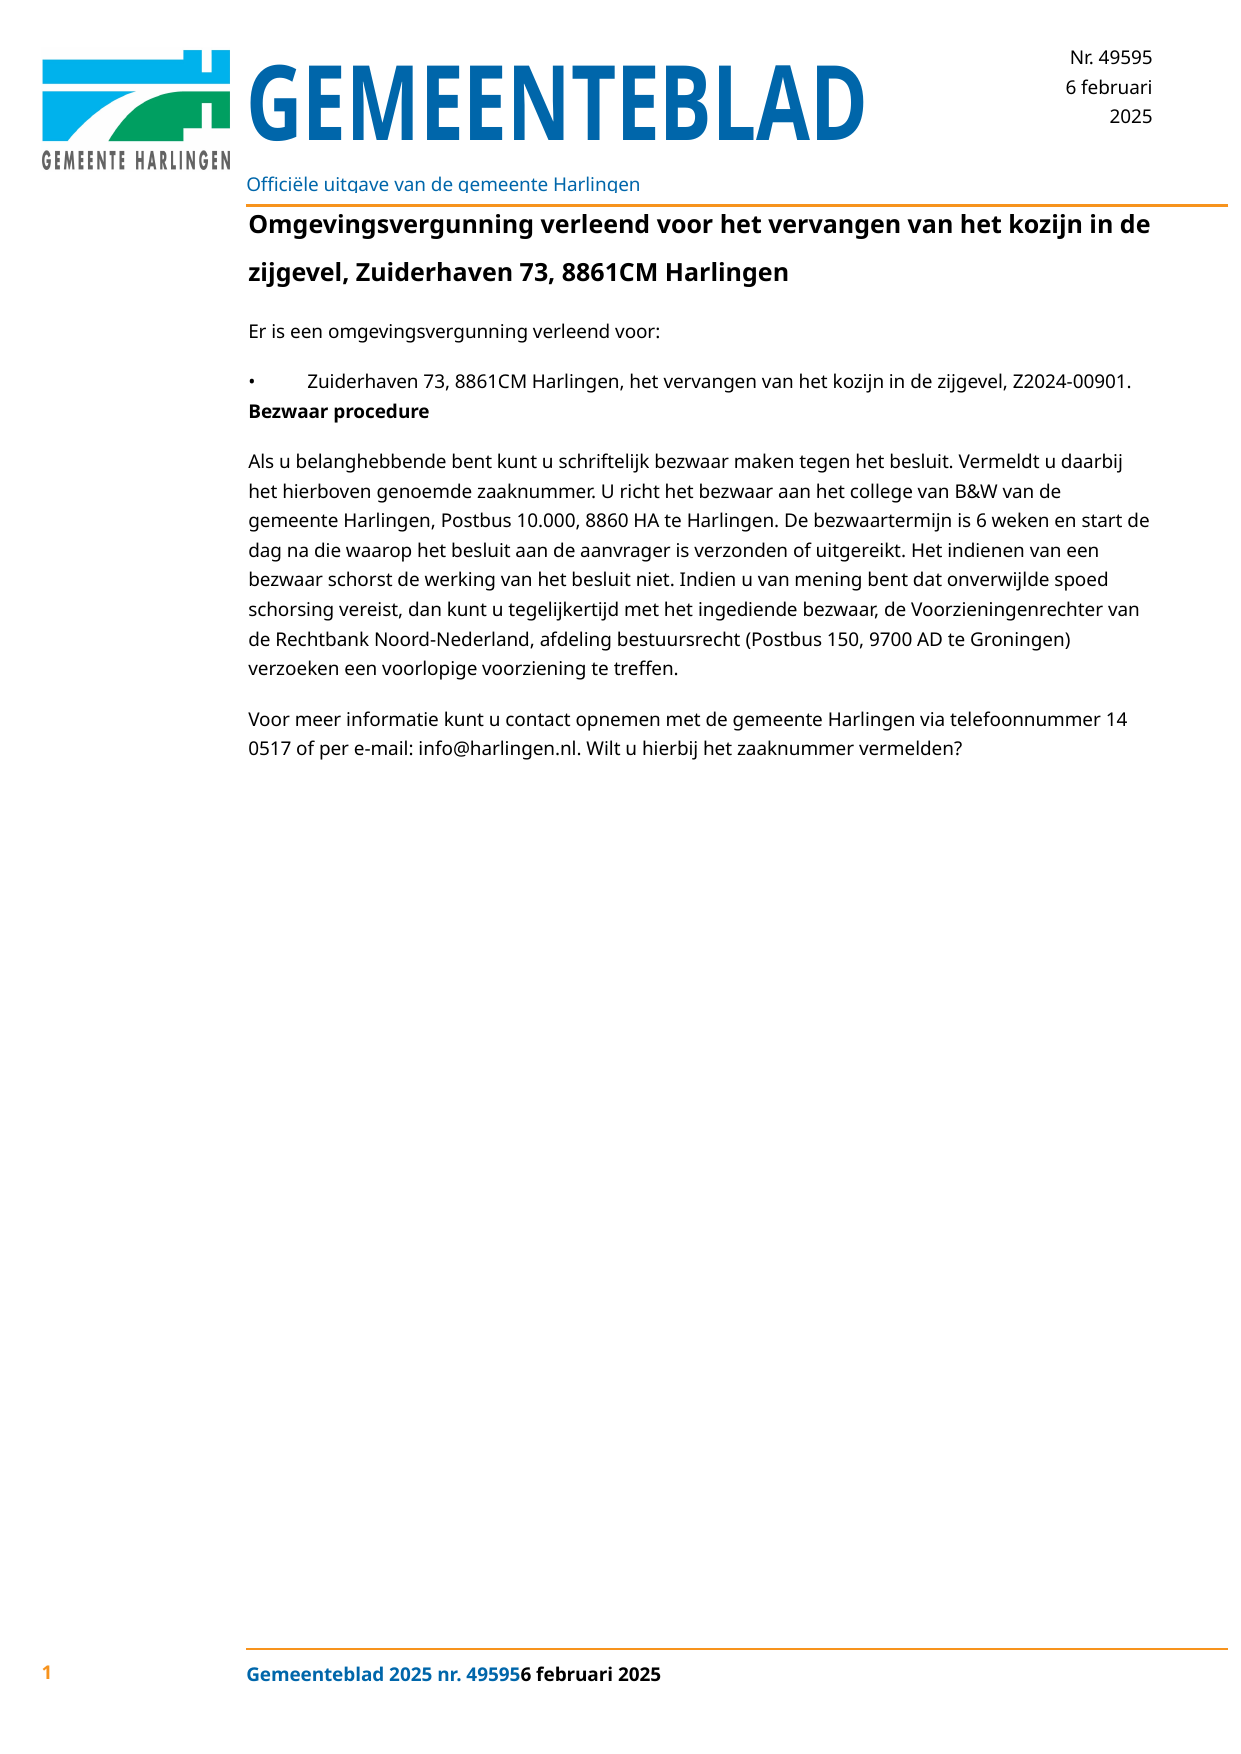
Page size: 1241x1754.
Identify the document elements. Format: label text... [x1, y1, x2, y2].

picture [41, 47, 231, 172]
text Voor meer informatie kunt u contact opnemen met de gemeente Harlingen via telefoonnummer 14 0517 of per e-mail: info@harlingen.nl. Wilt u hierbij het zaaknummer vermelden? [248, 706, 1152, 761]
list Zuiderhaven 73, 8861CM Harlingen, het vervangen van het kozijn in de zijgevel, Z2024-00901. [248, 368, 1152, 394]
text Omgevingsvergunning verleend voor het vervangen van het kozijn in de zijgevel, Zuiderhaven 73, 8861CM Harlingen [248, 207, 1152, 288]
text Bezwaar procedure [248, 398, 1152, 424]
text Er is een omgevingsvergunning verleend voor: [248, 318, 1152, 344]
text Als u belanghebbende bent kunt u schriftelijk bezwaar maken tegen het besluit. Vermeldt u daarbij het hierboven genoemde zaaknummer. U richt het bezwaar aan het college van B&W van de gemeente Harlingen, Postbus 10.000, 8860 HA te Harlingen. De bezwaartermijn is 6 weken en start de dag na die waarop het besluit aan de aanvrager is verzonden of uitgereikt. Het indienen van een bezwaar schorst de werking van het besluit niet. Indien u van mening bent dat onverwijlde spoed schorsing vereist, dan kunt u tegelijkertijd met het ingediende bezwaar, de Voorzieningenrechter van de Rechtbank Noord-Nederland, afdeling bestuursrecht (Postbus 150, 9700 AD te Groningen) verzoeken een voorlopige voorziening te treffen. [248, 448, 1152, 681]
